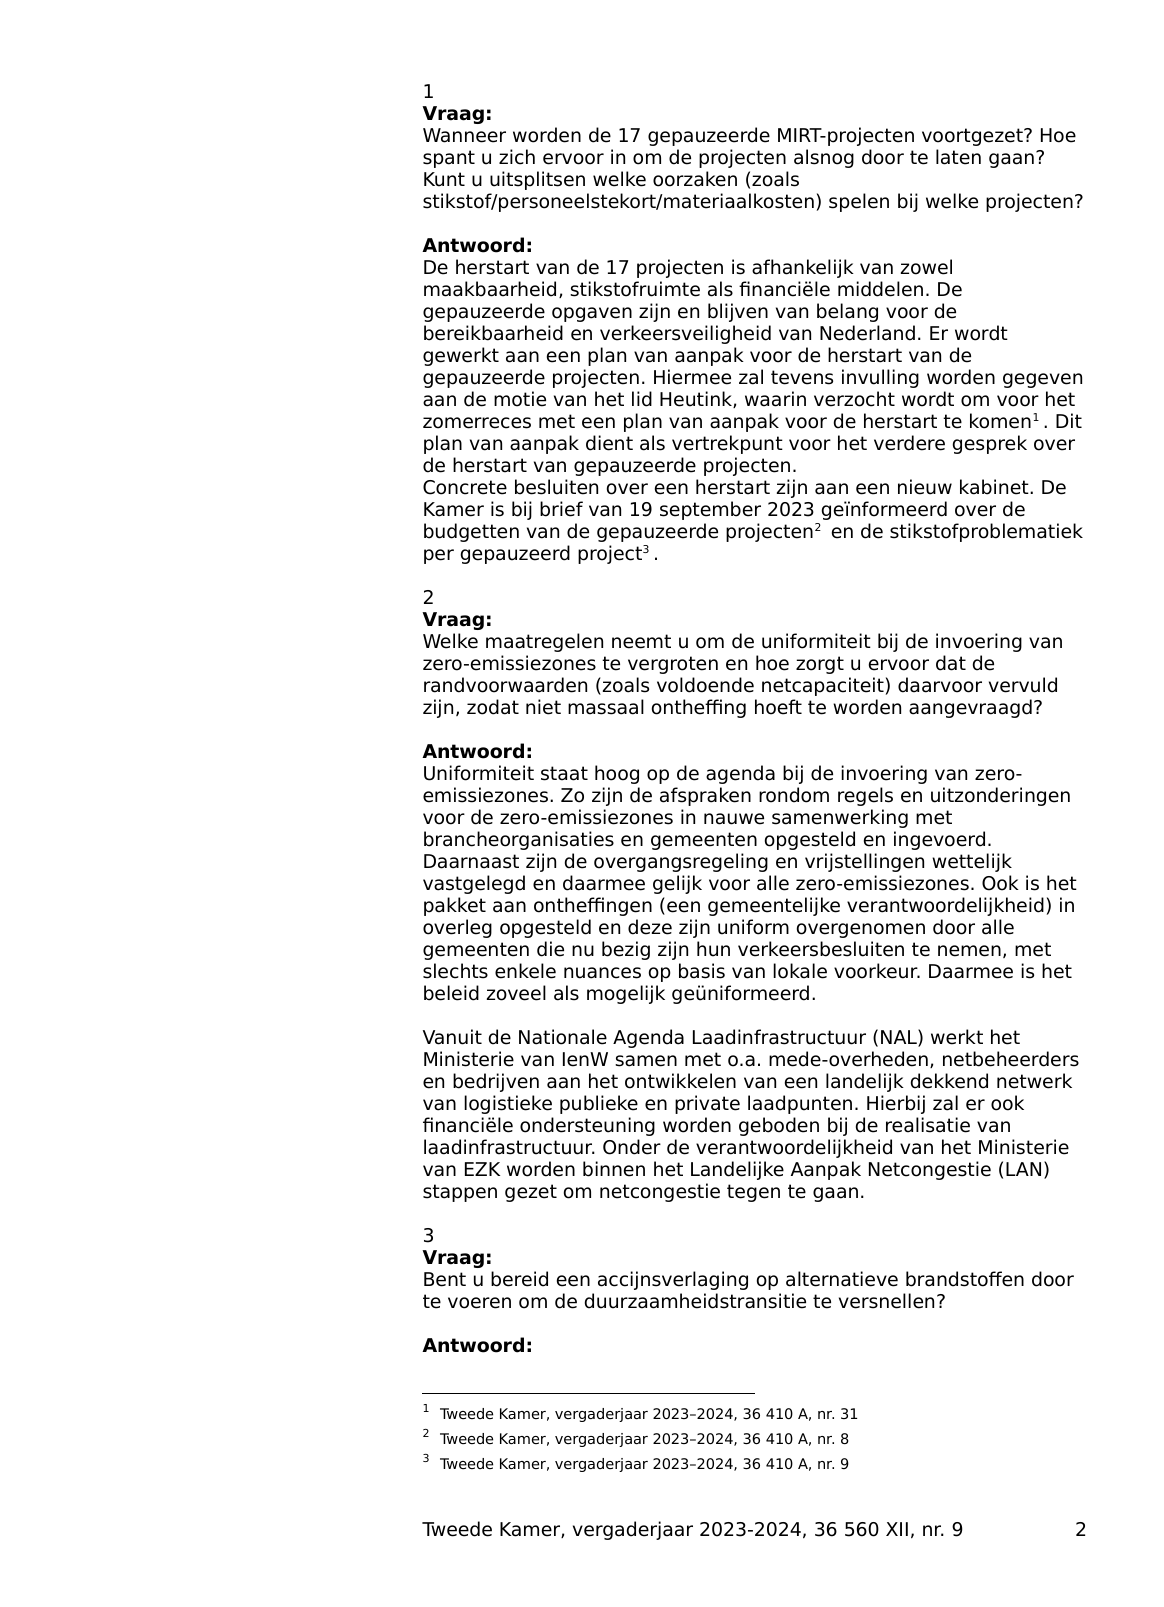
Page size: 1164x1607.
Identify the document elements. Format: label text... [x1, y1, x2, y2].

text Concrete besluiten over een herstart zijn aan een nieuw kabinet. De Kamer is bij brief van 19 september 2023 geïnformeerd over de budgetten van de gepauzeerde projecten en de stikstofproblematiek per gepauzeerd project. [422, 477, 1087, 565]
text Tweede Kamer, vergaderjaar 2023–2024, 36 410 A, nr. 9 [422, 1452, 1087, 1474]
text 2 [422, 587, 1087, 609]
text Vraag: [422, 609, 1087, 631]
text Vanuit de Nationale Agenda Laadinfrastructuur (NAL) werkt het Ministerie van IenW samen met o.a. mede-overheden, netbeheerders en bedrijven aan het ontwikkelen van een landelijk dekkend netwerk van logistieke publieke en private laadpunten. Hierbij zal er ook financiële ondersteuning worden geboden bij de realisatie van laadinfrastructuur. Onder de verantwoordelijkheid van het Ministerie van EZK worden binnen het Landelijke Aanpak Netcongestie (LAN) stappen gezet om netcongestie tegen te gaan. [422, 1027, 1087, 1203]
text Antwoord: [422, 741, 1087, 763]
text Antwoord: [422, 235, 1087, 257]
text Wanneer worden de 17 gepauzeerde MIRT-projecten voortgezet? Hoe spant u zich ervoor in om de projecten alsnog door te laten gaan? Kunt u uitsplitsen welke oorzaken (zoals stikstof/personeelstekort/materiaalkosten) spelen bij welke projecten? [422, 125, 1087, 213]
text 3 [422, 1225, 1087, 1247]
text Uniformiteit staat hoog op de agenda bij de invoering van zero-emissiezones. Zo zijn de afspraken rondom regels en uitzonderingen voor de zero-emissiezones in nauwe samenwerking met brancheorganisaties en gemeenten opgesteld en ingevoerd. Daarnaast zijn de overgangsregeling en vrijstellingen wettelijk vastgelegd en daarmee gelijk voor alle zero-emissiezones. Ook is het pakket aan ontheffingen (een gemeentelijke verantwoordelijkheid) in overleg opgesteld en deze zijn uniform overgenomen door alle gemeenten die nu bezig zijn hun verkeersbesluiten te nemen, met slechts enkele nuances op basis van lokale voorkeur. Daarmee is het beleid zoveel als mogelijk geüniformeerd. [422, 763, 1087, 1005]
text Vraag: [422, 1247, 1087, 1269]
text Tweede Kamer, vergaderjaar 2023–2024, 36 410 A, nr. 31 [422, 1402, 1087, 1424]
text 1 [422, 81, 1087, 103]
text Bent u bereid een accijnsverlaging op alternatieve brandstoffen door te voeren om de duurzaamheidstransitie te versnellen? [422, 1269, 1087, 1313]
text Tweede Kamer, vergaderjaar 2023–2024, 36 410 A, nr. 8 [422, 1427, 1087, 1449]
text Welke maatregelen neemt u om de uniformiteit bij de invoering van zero-emissiezones te vergroten en hoe zorgt u ervoor dat de randvoorwaarden (zoals voldoende netcapaciteit) daarvoor vervuld zijn, zodat niet massaal ontheffing hoeft te worden aangevraagd? [422, 631, 1087, 719]
text Vraag: [422, 103, 1087, 125]
text De herstart van de 17 projecten is afhankelijk van zowel maakbaarheid, stikstofruimte als financiële middelen. De gepauzeerde opgaven zijn en blijven van belang voor de bereikbaarheid en verkeersveiligheid van Nederland. Er wordt gewerkt aan een plan van aanpak voor de herstart van de gepauzeerde projecten. Hiermee zal tevens invulling worden gegeven aan de motie van het lid Heutink, waarin verzocht wordt om voor het zomerreces met een plan van aanpak voor de herstart te komen. Dit plan van aanpak dient als vertrekpunt voor het verdere gesprek over de herstart van gepauzeerde projecten. [422, 257, 1087, 477]
text Antwoord: [422, 1335, 1087, 1357]
